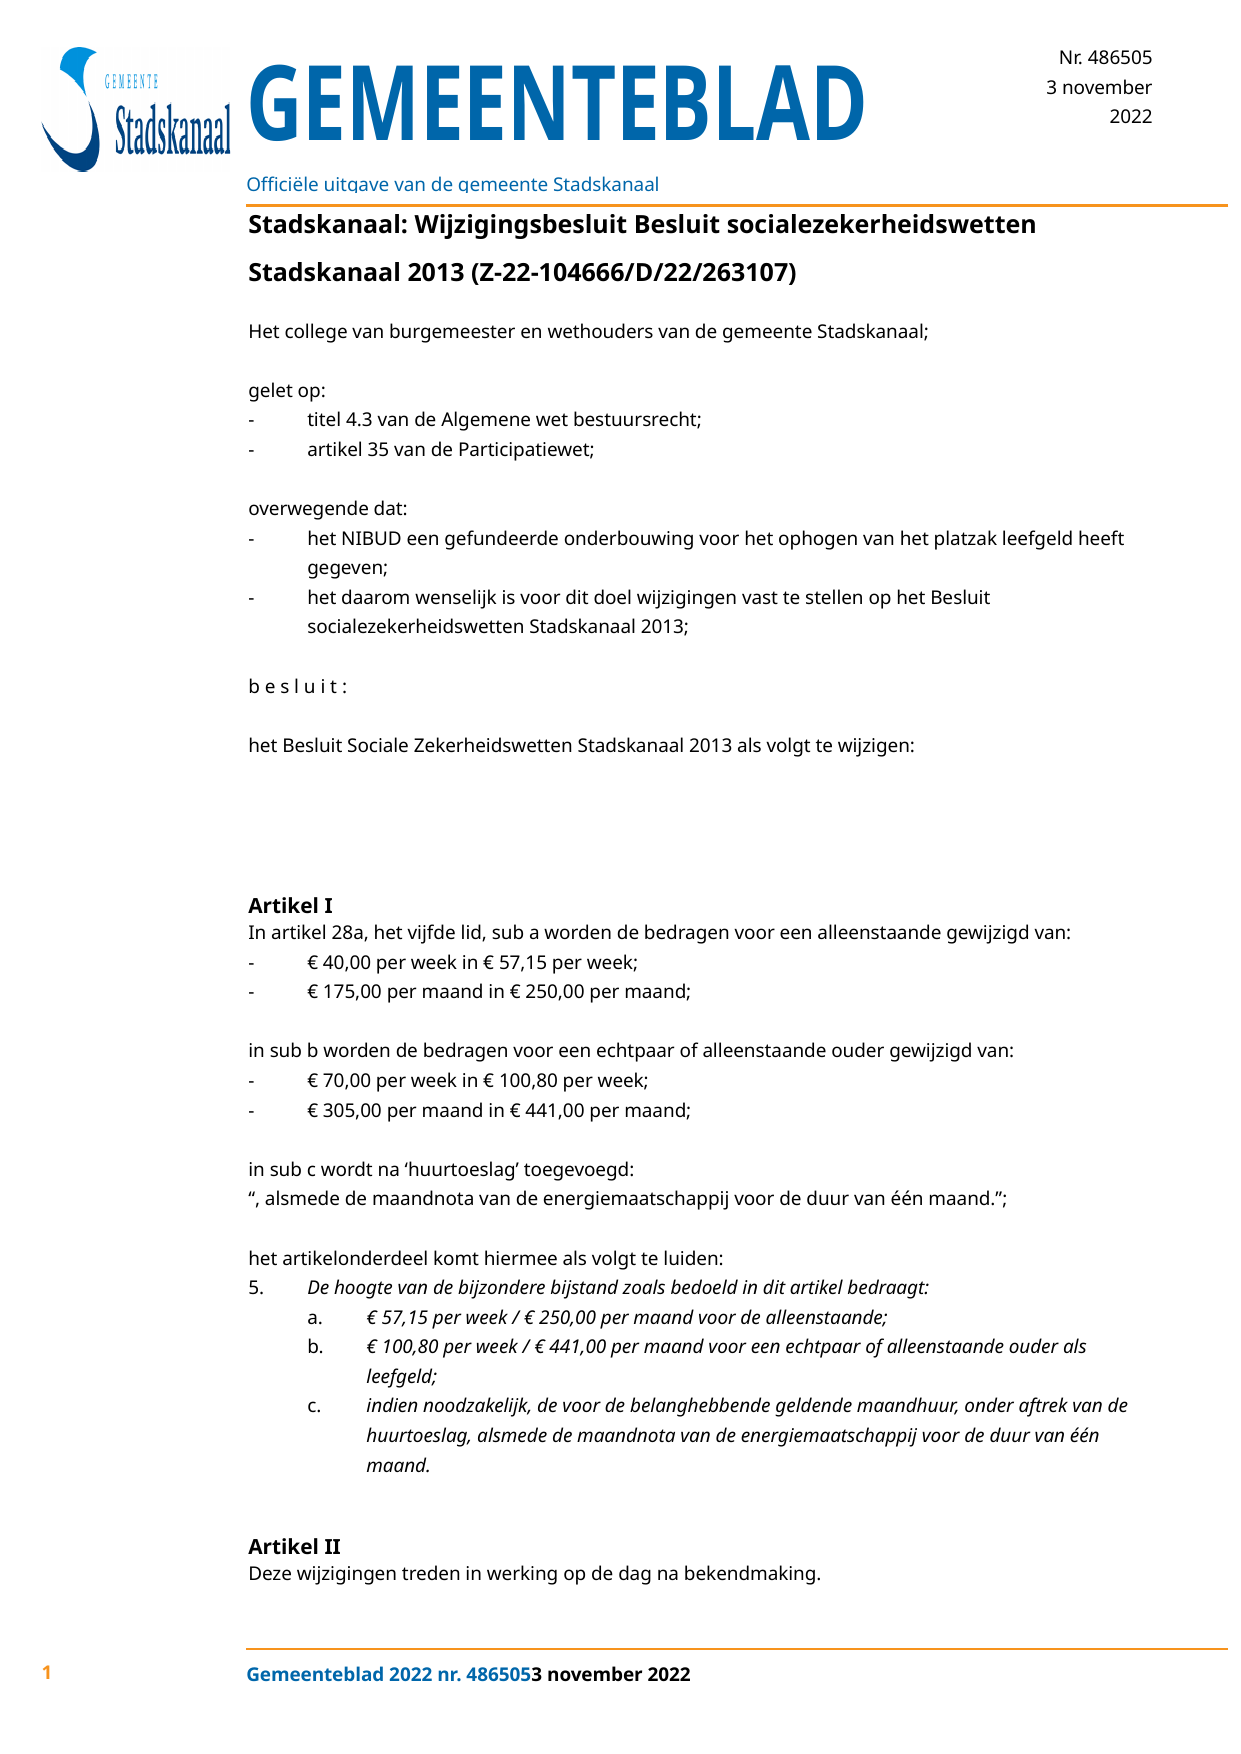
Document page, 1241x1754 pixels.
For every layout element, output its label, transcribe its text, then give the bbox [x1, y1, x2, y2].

list € 70,00 per week in € 100,80 per week; [248, 1067, 1152, 1093]
picture [41, 47, 231, 172]
text Deze wijzigingen treden in werking op de dag na bekendmaking. [248, 1560, 1152, 1586]
list artikel 35 van de Participatiewet; [248, 436, 1152, 462]
text in sub c wordt na ‘huurtoeslag’ toegevoegd: [248, 1156, 1152, 1182]
list € 100,80 per week / € 441,00 per maand voor een echtpaar of alleenstaande ouder als leefgeld; [307, 1333, 1152, 1389]
list € 305,00 per maand in € 441,00 per maand; [248, 1097, 1152, 1123]
text “, alsmede de maandnota van de energiemaatschappij voor de duur van één maand.”; [248, 1186, 1152, 1211]
text gelet op: [248, 377, 1152, 403]
list het NIBUD een gefundeerde onderbouwing voor het ophogen van het platzak leefgeld heeft gegeven; [248, 525, 1152, 580]
text Stadskanaal: Wijzigingsbesluit Besluit socialezekerheidswetten Stadskanaal 2013 (Z-22-104666/D/22/263107) [248, 207, 1152, 288]
list indien noodzakelijk, de voor de belanghebbende geldende maandhuur, onder aftrek van de huurtoeslag, alsmede de maandnota van de energiemaatschappij voor de duur van één maand. [307, 1393, 1152, 1478]
text Artikel I [248, 891, 1152, 919]
text Het college van burgemeester en wethouders van de gemeente Stadskanaal; [248, 318, 1152, 344]
list € 40,00 per week in € 57,15 per week; [248, 949, 1152, 975]
text Artikel II [248, 1532, 1152, 1560]
text In artikel 28a, het vijfde lid, sub a worden de bedragen voor een alleenstaande gewijzigd van: [248, 919, 1152, 945]
text het artikelonderdeel komt hiermee als volgt te luiden: [248, 1245, 1152, 1271]
list het daarom wenselijk is voor dit doel wijzigingen vast te stellen op het Besluit socialezekerheidswetten Stadskanaal 2013; [248, 584, 1152, 639]
list De hoogte van de bijzondere bijstand zoals bedoeld in dit artikel bedraagt: [248, 1274, 1152, 1300]
list € 57,15 per week / € 250,00 per maand voor de alleenstaande; [307, 1304, 1152, 1330]
list titel 4.3 van de Algemene wet bestuursrecht; [248, 407, 1152, 432]
text in sub b worden de bedragen voor een echtpaar of alleenstaande ouder gewijzigd van: [248, 1038, 1152, 1063]
text het Besluit Sociale Zekerheidswetten Stadskanaal 2013 als volgt te wijzigen: [248, 732, 1152, 758]
text overwegende dat: [248, 495, 1152, 521]
list € 175,00 per maand in € 250,00 per maand; [248, 978, 1152, 1004]
text b e s l u i t : [248, 673, 1152, 699]
